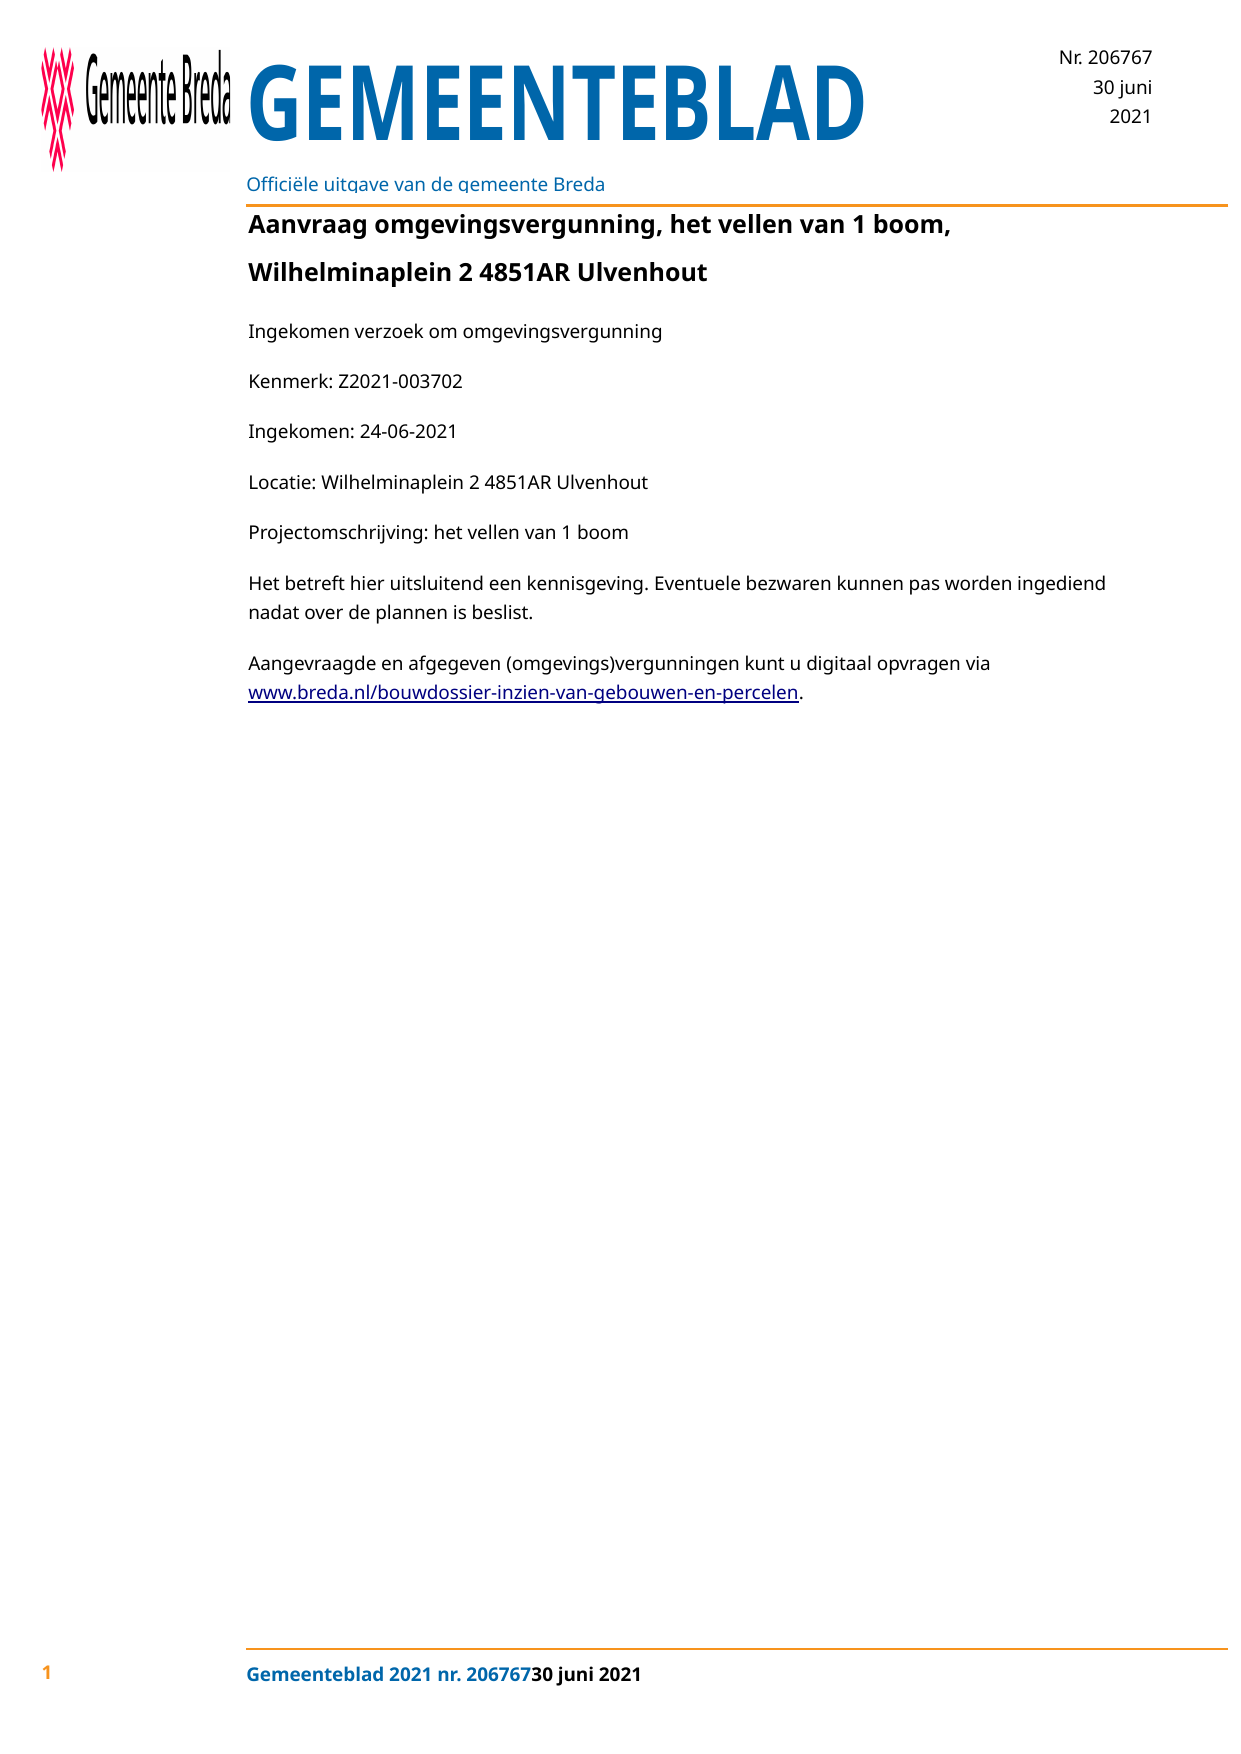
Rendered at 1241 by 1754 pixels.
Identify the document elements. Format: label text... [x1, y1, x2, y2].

text Ingekomen: 24-06-2021 [248, 419, 1152, 444]
text Locatie: Wilhelminaplein 2 4851AR Ulvenhout [248, 469, 1152, 495]
text Kenmerk: Z2021-003702 [248, 368, 1152, 394]
text Projectomschrijving: het vellen van 1 boom [248, 519, 1152, 545]
text Aanvraag omgevingsvergunning, het vellen van 1 boom, Wilhelminaplein 2 4851AR Ulvenhout [248, 207, 1152, 288]
text Het betreft hier uitsluitend een kennisgeving. Eventuele bezwaren kunnen pas worden ingediend nadat over de plannen is beslist. [248, 570, 1152, 625]
text Aangevraagde en afgegeven (omgevings)vergunningen kunt u digitaal opvragen via www.breda.nl/bouwdossier-inzien-van-gebouwen-en-percelen. [248, 650, 1152, 705]
text Ingekomen verzoek om omgevingsvergunning [248, 318, 1152, 344]
picture [41, 47, 231, 172]
